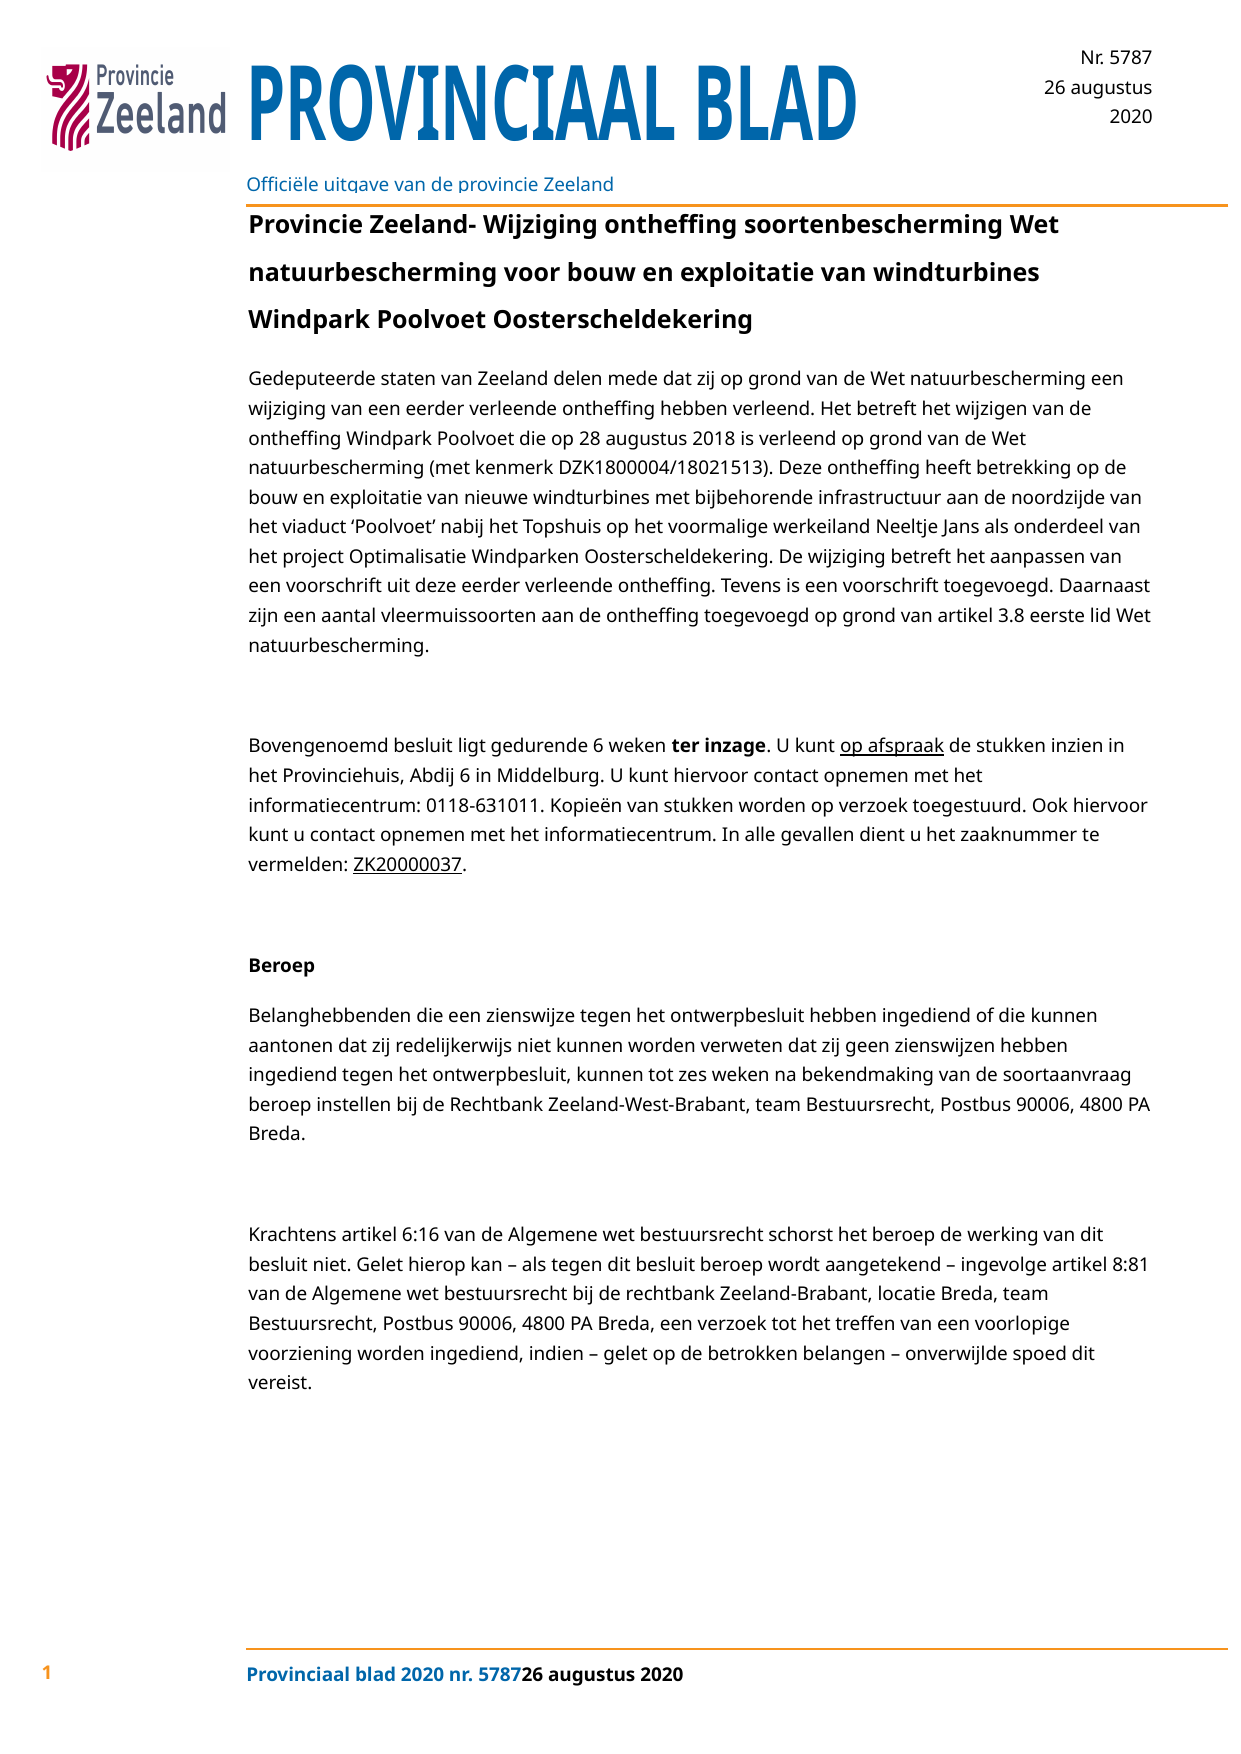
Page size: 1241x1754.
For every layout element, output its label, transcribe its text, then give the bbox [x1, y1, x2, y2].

picture [41, 47, 231, 172]
text Provincie Zeeland- Wijziging ontheffing soortenbescherming Wet natuurbescherming voor bouw en exploitatie van windturbines Windpark Poolvoet Oosterscheldekering [248, 207, 1152, 336]
text Krachtens artikel 6:16 van de Algemene wet bestuursrecht schorst het beroep de werking van dit besluit niet. Gelet hierop kan – als tegen dit besluit beroep wordt aangetekend – ingevolge artikel 8:81 van de Algemene wet bestuursrecht bij de rechtbank Zeeland-Brabant, locatie Breda, team Bestuursrecht, Postbus 90006, 4800 PA Breda, een verzoek tot het treffen van een voorlopige voorziening worden ingediend, indien – gelet op de betrokken belangen – onverwijlde spoed dit vereist. [248, 1221, 1152, 1395]
text Gedeputeerde staten van Zeeland delen mede dat zij op grond van de Wet natuurbescherming een wijziging van een eerder verleende ontheffing hebben verleend. Het betreft het wijzigen van de ontheffing Windpark Poolvoet die op 28 augustus 2018 is verleend op grond van de Wet natuurbescherming (met kenmerk DZK1800004/18021513). Deze ontheffing heeft betrekking op de bouw en exploitatie van nieuwe windturbines met bijbehorende infrastructuur aan de noordzijde van het viaduct ‘Poolvoet’ nabij het Topshuis op het voormalige werkeiland Neeltje Jans als onderdeel van het project Optimalisatie Windparken Oosterscheldekering. De wijziging betreft het aanpassen van een voorschrift uit deze eerder verleende ontheffing. Tevens is een voorschrift toegevoegd. Daarnaast zijn een aantal vleermuissoorten aan de ontheffing toegevoegd op grond van artikel 3.8 eerste lid Wet natuurbescherming. [248, 366, 1152, 657]
text Bovengenoemd besluit ligt gedurende 6 weken ter inzage. U kunt op afspraak de stukken inzien in het Provinciehuis, Abdij 6 in Middelburg. U kunt hiervoor contact opnemen met het informatiecentrum: 0118-631011. Kopieën van stukken worden op verzoek toegestuurd. Ook hiervoor kunt u contact opnemen met het informatiecentrum. In alle gevallen dient u het zaaknummer te vermelden: ZK20000037. [248, 733, 1152, 877]
text Belanghebbenden die een zienswijze tegen het ontwerpbesluit hebben ingediend of die kunnen aantonen dat zij redelijkerwijs niet kunnen worden verweten dat zij geen zienswijzen hebben ingediend tegen het ontwerpbesluit, kunnen tot zes weken na bekendmaking van de soortaanvraag beroep instellen bij de Rechtbank Zeeland-West-Brabant, team Bestuursrecht, Postbus 90006, 4800 PA Breda. [248, 1002, 1152, 1146]
text Beroep [248, 952, 1152, 977]
